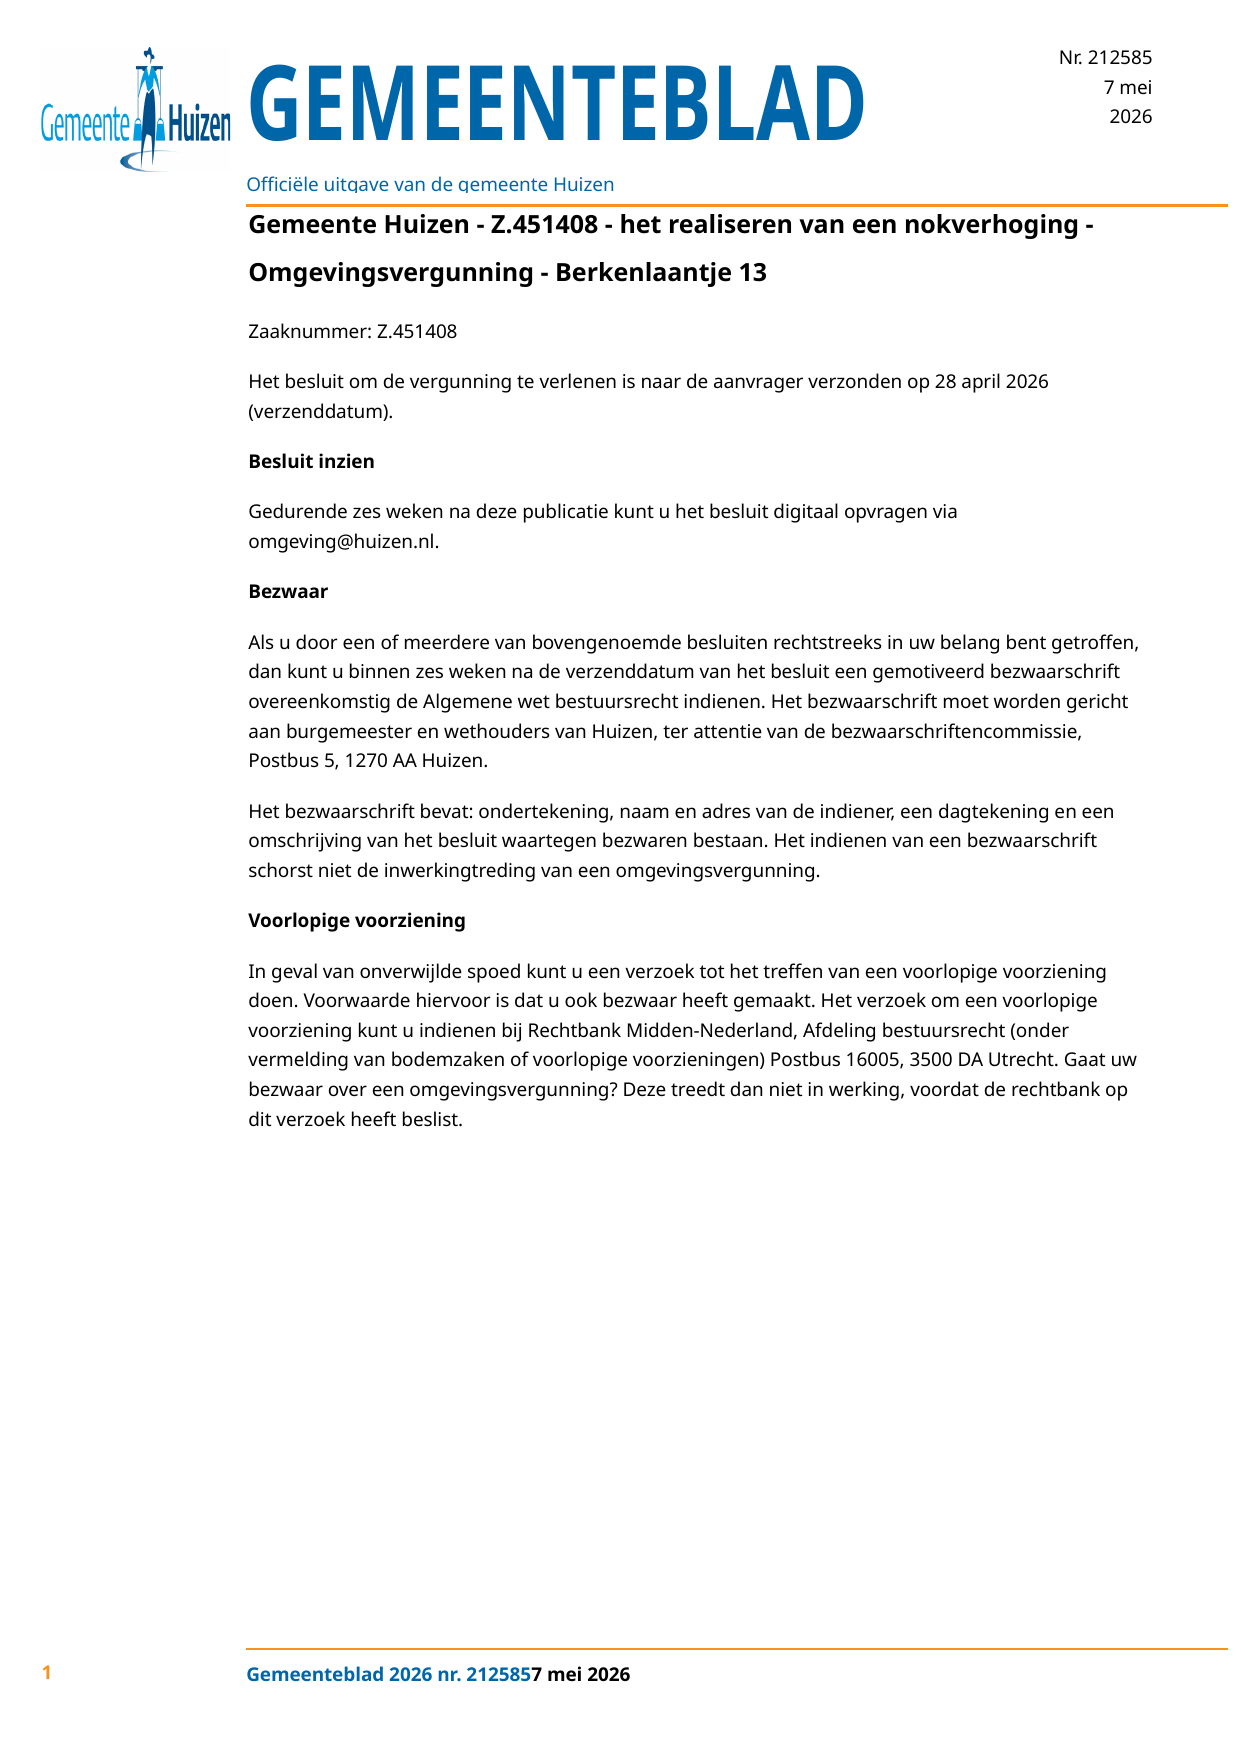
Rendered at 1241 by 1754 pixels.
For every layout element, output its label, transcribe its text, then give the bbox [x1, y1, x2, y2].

text Gedurende zes weken na deze publicatie kunt u het besluit digitaal opvragen via omgeving@huizen.nl. [248, 499, 1152, 554]
text Zaaknummer: Z.451408 [248, 318, 1152, 344]
text In geval van onverwijlde spoed kunt u een verzoek tot het treffen van een voorlopige voorziening doen. Voorwaarde hiervoor is dat u ook bezwaar heeft gemaakt. Het verzoek om een voorlopige voorziening kunt u indienen bij Rechtbank Midden-Nederland, Afdeling bestuursrecht (onder vermelding van bodemzaken of voorlopige voorzieningen) Postbus 16005, 3500 DA Utrecht. Gaat uw bezwaar over een omgevingsvergunning? Deze treedt dan niet in werking, voordat de rechtbank op dit verzoek heeft beslist. [248, 958, 1152, 1132]
text Gemeente Huizen - Z.451408 - het realiseren van een nokverhoging - Omgevingsvergunning - Berkenlaantje 13 [248, 207, 1152, 288]
text Besluit inzien [248, 448, 1152, 474]
picture [41, 47, 231, 172]
text Voorlopige voorziening [248, 907, 1152, 933]
text Het bezwaarschrift bevat: ondertekening, naam en adres van de indiener, een dagtekening en een omschrijving van het besluit waartegen bezwaren bestaan. Het indienen van een bezwaarschrift schorst niet de inwerkingtreding van een omgevingsvergunning. [248, 798, 1152, 883]
text Het besluit om de vergunning te verlenen is naar de aanvrager verzonden op 28 april 2026 (verzenddatum). [248, 368, 1152, 424]
text Bezwaar [248, 579, 1152, 604]
text Als u door een of meerdere van bovengenoemde besluiten rechtstreeks in uw belang bent getroffen, dan kunt u binnen zes weken na de verzenddatum van het besluit een gemotiveerd bezwaarschrift overeenkomstig de Algemene wet bestuursrecht indienen. Het bezwaarschrift moet worden gericht aan burgemeester en wethouders van Huizen, ter attentie van de bezwaarschriftencommissie, Postbus 5, 1270 AA Huizen. [248, 629, 1152, 773]
